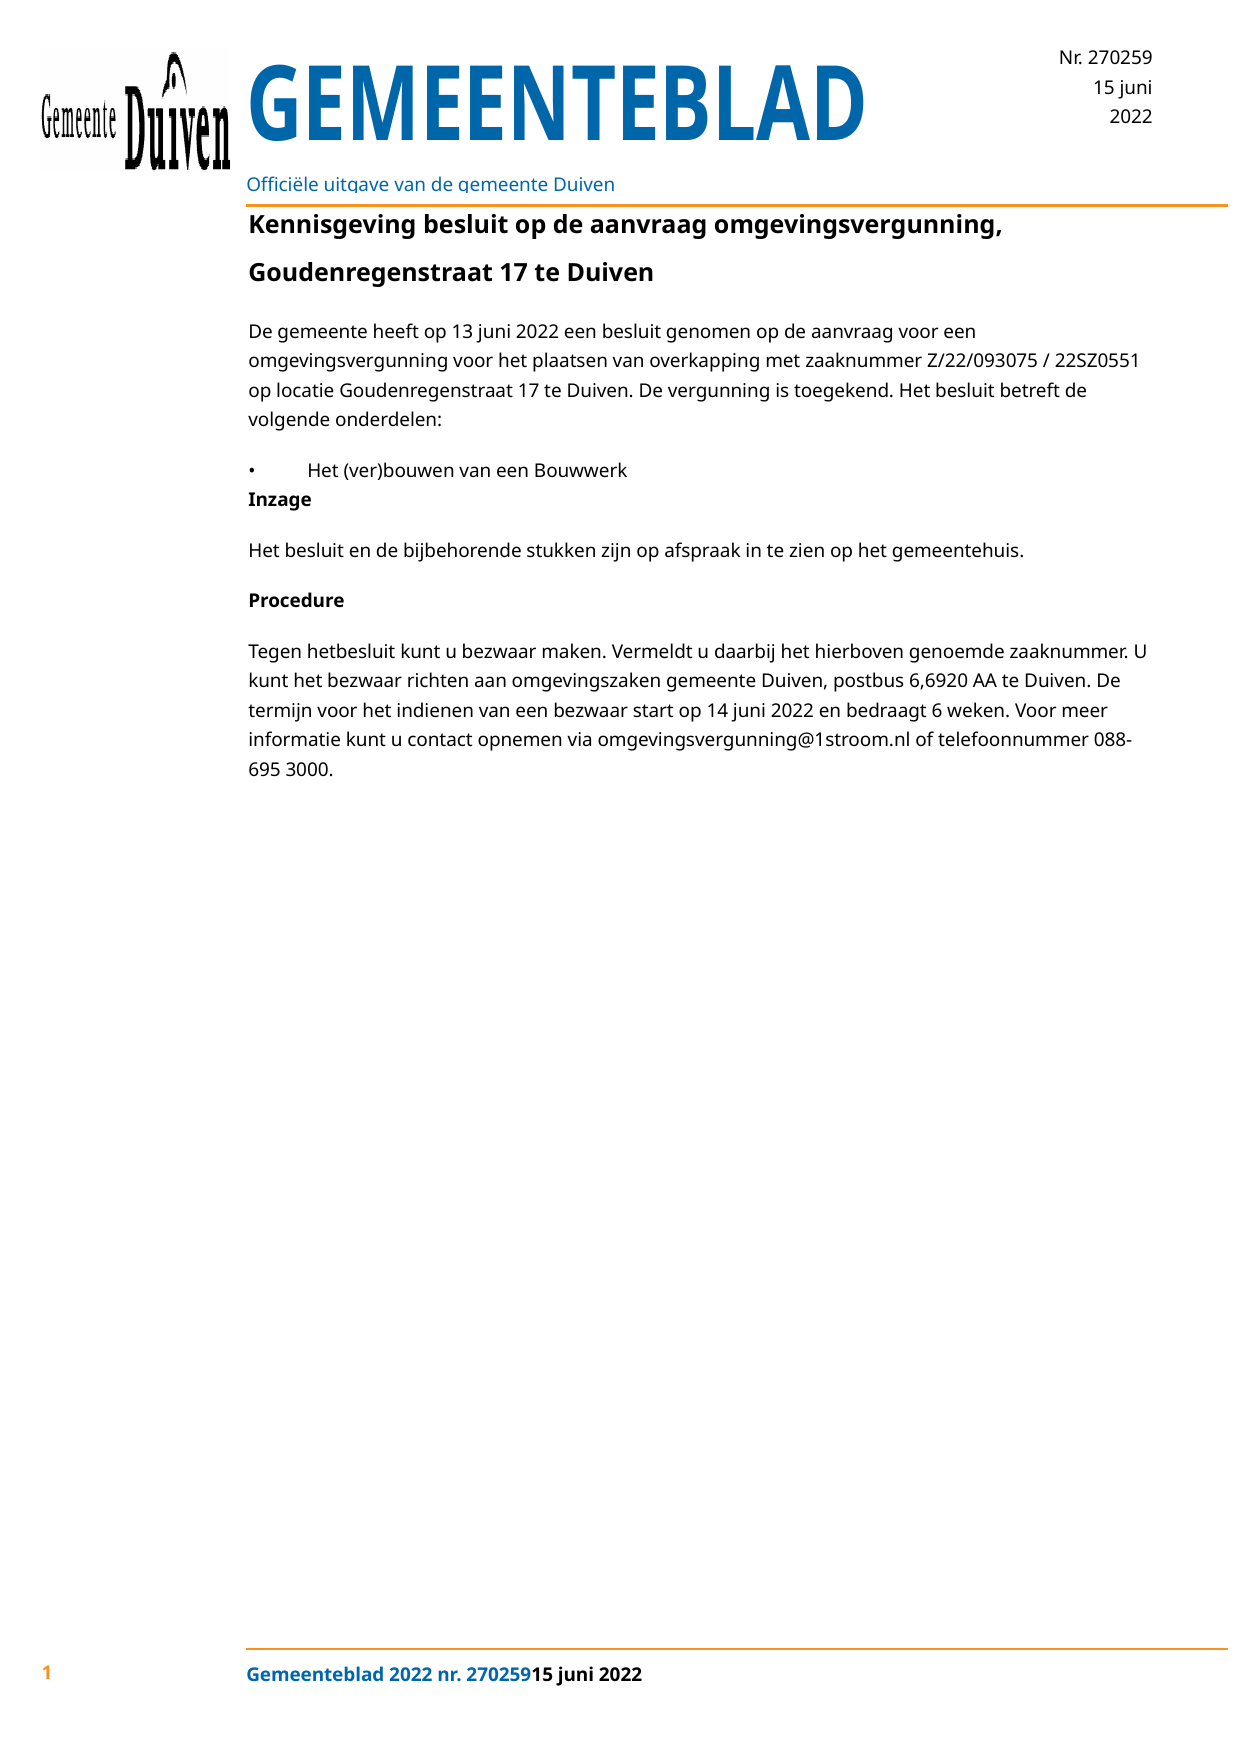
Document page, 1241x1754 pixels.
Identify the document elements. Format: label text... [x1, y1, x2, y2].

picture [41, 47, 231, 172]
list Het (ver)bouwen van een Bouwwerk [248, 457, 1152, 483]
text Procedure [248, 587, 1152, 613]
text De gemeente heeft op 13 juni 2022 een besluit genomen op de aanvraag voor een omgevingsvergunning voor het plaatsen van overkapping met zaaknummer Z/22/093075 / 22SZ0551 op locatie Goudenregenstraat 17 te Duiven. De vergunning is toegekend. Het besluit betreft de volgende onderdelen: [248, 318, 1152, 432]
text Tegen hetbesluit kunt u bezwaar maken. Vermeldt u daarbij het hierboven genoemde zaaknummer. U kunt het bezwaar richten aan omgevingszaken gemeente Duiven, postbus 6,6920 AA te Duiven. De termijn voor het indienen van een bezwaar start op 14 juni 2022 en bedraagt 6 weken. Voor meer informatie kunt u contact opnemen via omgevingsvergunning@1stroom.nl of telefoonnummer 088-695 3000. [248, 638, 1152, 782]
text Het besluit en de bijbehorende stukken zijn op afspraak in te zien op het gemeentehuis. [248, 537, 1152, 563]
text Kennisgeving besluit op de aanvraag omgevingsvergunning, Goudenregenstraat 17 te Duiven [248, 207, 1152, 288]
text Inzage [248, 487, 1152, 512]
